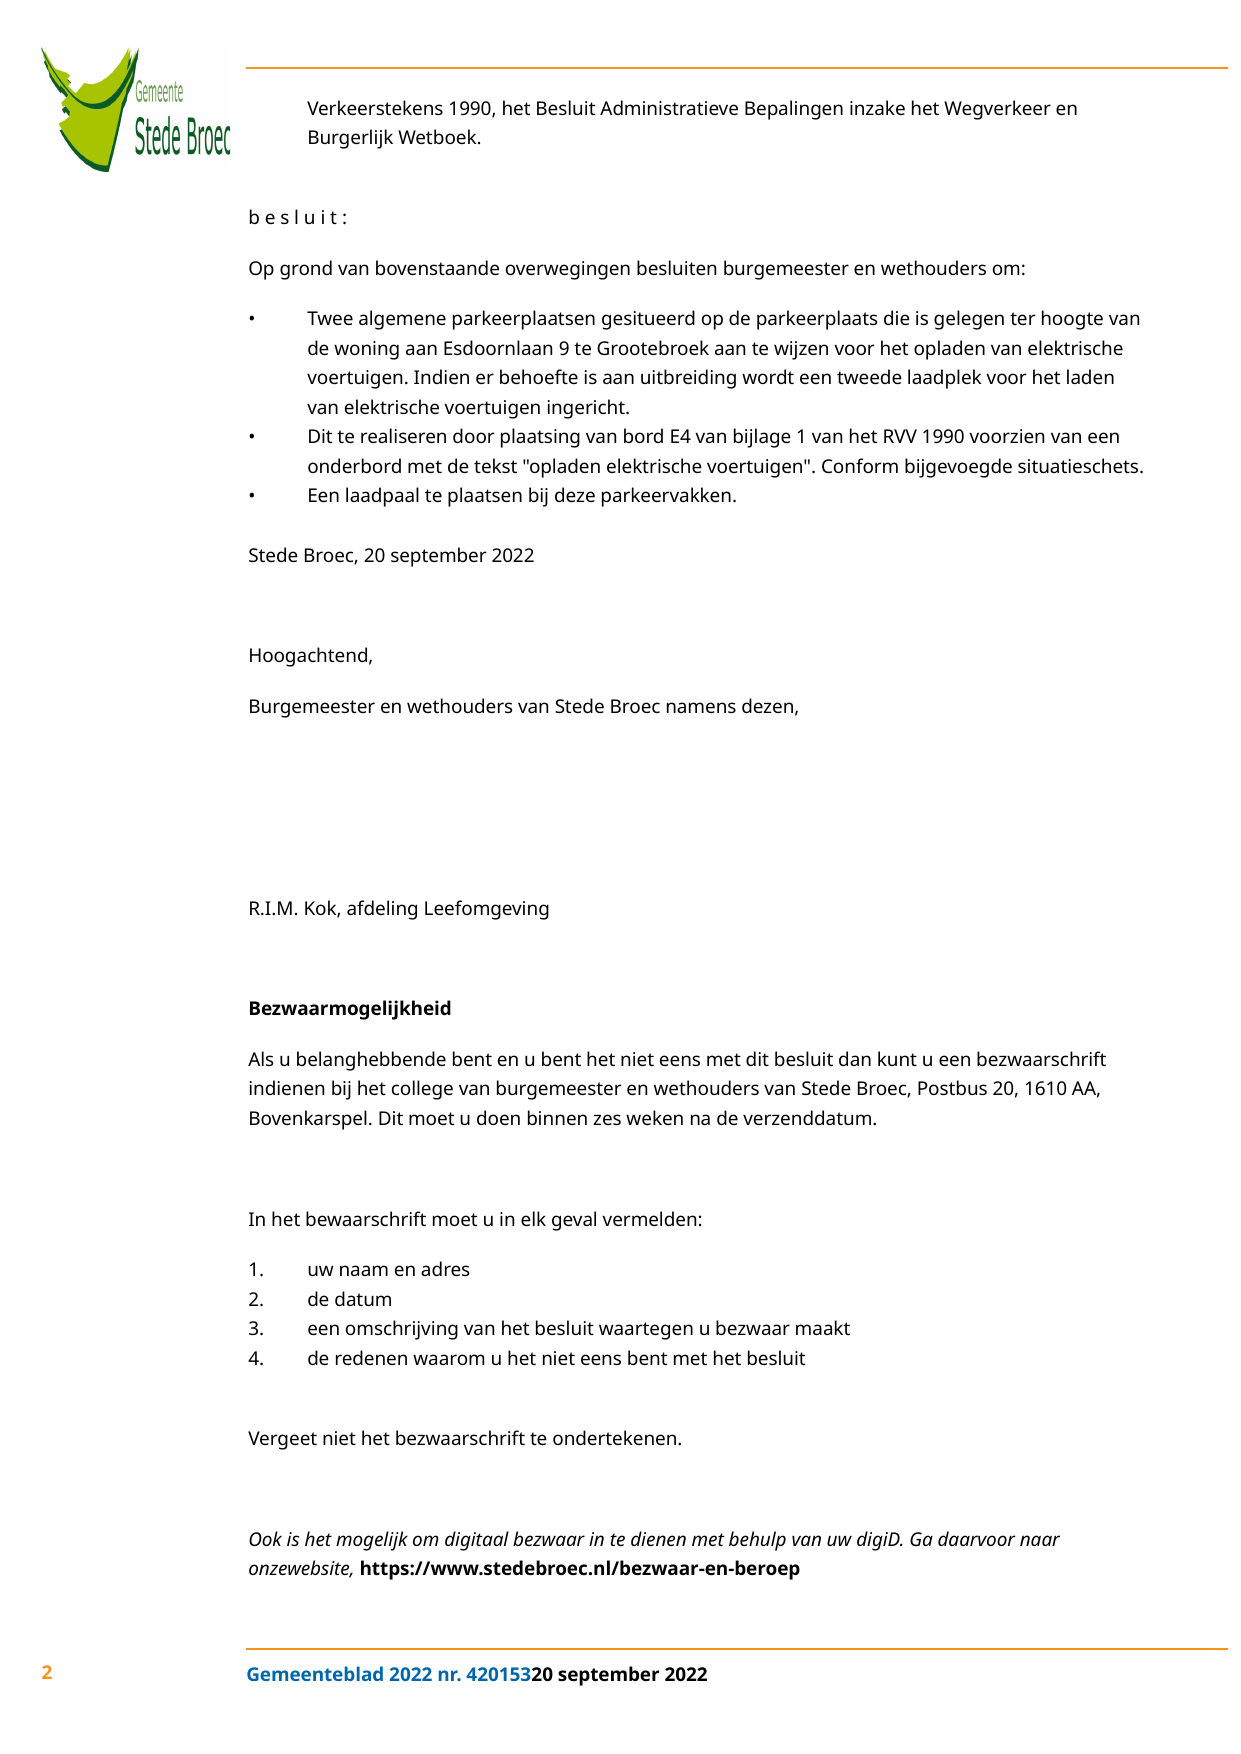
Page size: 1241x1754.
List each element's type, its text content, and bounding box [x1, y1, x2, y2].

list Verkeerstekens 1990, het Besluit Administratieve Bepalingen inzake het Wegverkeer en Burgerlijk Wetboek. [248, 95, 1152, 150]
list de datum [248, 1286, 1152, 1312]
list de redenen waarom u het niet eens bent met het besluit [248, 1345, 1152, 1371]
picture [41, 47, 231, 172]
list Een laadpaal te plaatsen bij deze parkeervakken. [248, 483, 1152, 508]
list uw naam en adres [248, 1256, 1152, 1282]
text In het bewaarschrift moet u in elk geval vermelden: [248, 1206, 1152, 1232]
text b e s l u i t : [248, 204, 1152, 230]
list Dit te realiseren door plaatsing van bord E4 van bijlage 1 van het RVV 1990 voorzien van een onderbord met de tekst "opladen elektrische voertuigen". Conform bijgevoegde situatieschets. [248, 423, 1152, 479]
text Op grond van bovenstaande overwegingen besluiten burgemeester en wethouders om: [248, 255, 1152, 281]
list een omschrijving van het besluit waartegen u bezwaar maakt [248, 1316, 1152, 1341]
text Als u belanghebbende bent en u bent het niet eens met dit besluit dan kunt u een bezwaarschrift indienen bij het college van burgemeester en wethouders van Stede Broec, Postbus 20, 1610 AA, Bovenkarspel. Dit moet u doen binnen zes weken na de verzenddatum. [248, 1046, 1152, 1131]
text R.I.M. Kok, afdeling Leefomgeving [248, 895, 1152, 921]
list Twee algemene parkeerplaatsen gesitueerd op de parkeerplaats die is gelegen ter hoogte van de woning aan Esdoornlaan 9 te Grootebroek aan te wijzen voor het opladen van elektrische voertuigen. Indien er behoefte is aan uitbreiding wordt een tweede laadplek voor het laden van elektrische voertuigen ingericht. [248, 305, 1152, 420]
text Stede Broec, 20 september 2022 [248, 542, 1152, 568]
text Vergeet niet het bezwaarschrift te ondertekenen. [248, 1425, 1152, 1451]
text Bezwaarmogelijkheid [248, 996, 1152, 1021]
text Ook is het mogelijk om digitaal bezwaar in te dienen met behulp van uw digiD. Ga daarvoor naar onzewebsite, https://www.stedebroec.nl/bezwaar-en-beroep [248, 1526, 1152, 1581]
text Hoogachtend, [248, 643, 1152, 668]
text Burgemeester en wethouders van Stede Broec namens dezen, [248, 693, 1152, 719]
